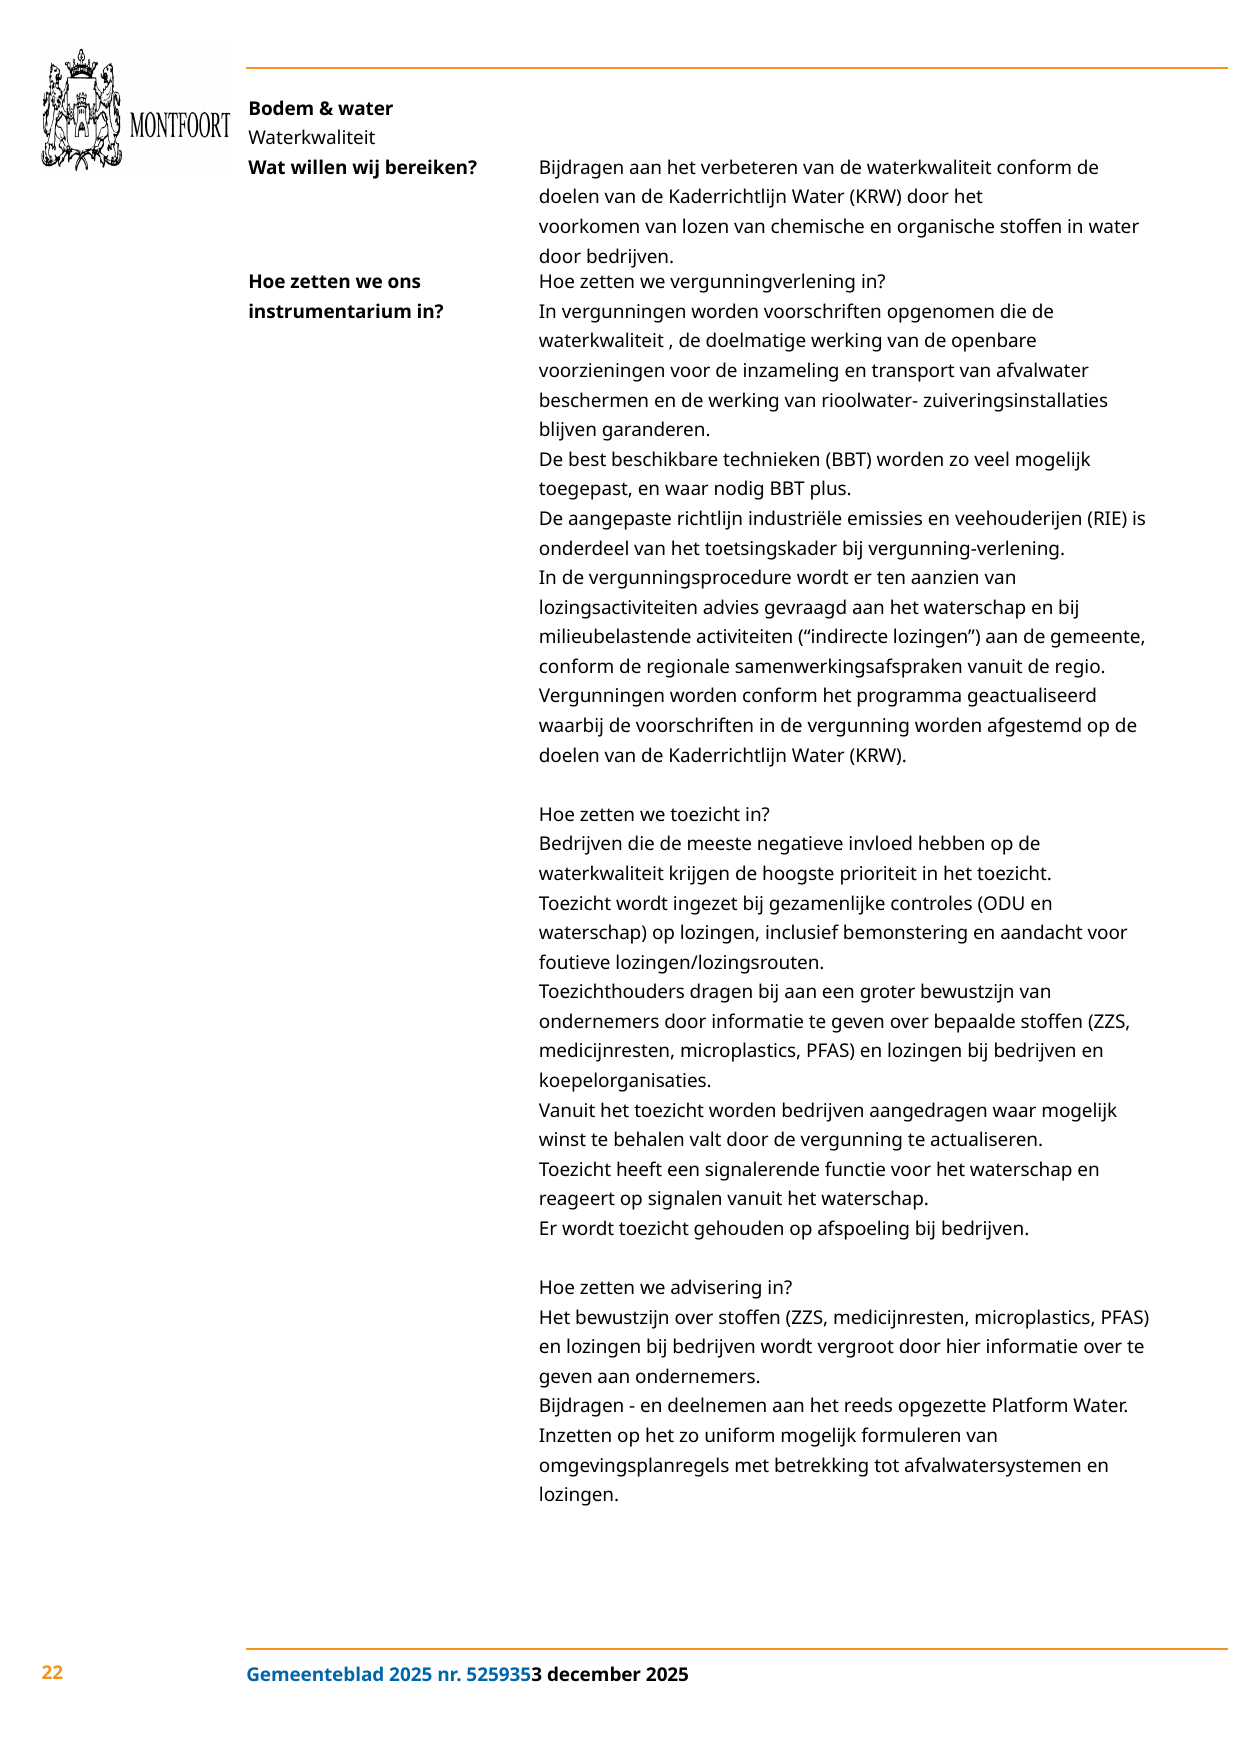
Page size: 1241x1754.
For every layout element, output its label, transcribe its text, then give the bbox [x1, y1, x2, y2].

text Bodem & water [248, 95, 1152, 121]
table_cell Hoe zetten we ons instrumentarium in? [248, 269, 539, 1537]
picture [41, 47, 231, 172]
table_cell Hoe zetten we vergunningverlening in? In vergunningen worden voorschriften opgenomen die de waterkwaliteit , de doelmatige werking van de openbare voorzieningen voor de inzameling en transport van afvalwater beschermen en de werking van rioolwater- zuiveringsinstallaties blijven garanderen. De best beschikbare technieken (BBT) worden zo veel mogelijk toegepast, en waar nodig BBT plus. De aangepaste richtlijn industriële emissies en veehouderijen (RIE) is onderdeel van het toetsingskader bij vergunning-verlening. In de vergunningsprocedure wordt er ten aanzien van lozingsactiviteiten advies gevraagd aan het waterschap en bij milieubelastende activiteiten (“indirecte lozingen”) aan de gemeente, conform de regionale samenwerkingsafspraken vanuit de regio. Vergunningen worden conform het programma geactualiseerd waarbij de voorschriften in de vergunning worden afgestemd op de doelen van de Kaderrichtlijn Water (KRW). Hoe zetten we toezicht in? Bedrijven die de meeste negatieve invloed hebben op de waterkwaliteit krijgen de hoogste prioriteit in het toezicht. Toezicht wordt ingezet bij gezamenlijke controles (ODU en waterschap) op lozingen, inclusief bemonstering en aandacht voor foutieve lozingen/lozingsrouten. Toezichthouders dragen bij aan een groter bewustzijn van ondernemers door informatie te geven over bepaalde stoffen (ZZS, medicijnresten, microplastics, PFAS) en lozingen bij bedrijven en koepelorganisaties. Vanuit het toezicht worden bedrijven aangedragen waar mogelijk winst te behalen valt door de vergunning te actualiseren. Toezicht heeft een signalerende functie voor het waterschap en reageert op signalen vanuit het waterschap. Er wordt toezicht gehouden op afspoeling bij bedrijven. Hoe zetten we advisering in? Het bewustzijn over stoffen (ZZS, medicijnresten, microplastics, PFAS) en lozingen bij bedrijven wordt vergroot door hier informatie over te geven aan ondernemers. Bijdragen - en deelnemen aan het reeds opgezette Platform Water. Inzetten op het zo uniform mogelijk formuleren van omgevingsplanregels met betrekking tot afvalwatersystemen en lozingen. [539, 269, 1152, 1537]
text Waterkwaliteit [248, 124, 1152, 150]
table_header Bijdragen aan het verbeteren van de waterkwaliteit conform de doelen van de Kaderrichtlijn Water (KRW) door het voorkomen van lozen van chemische en organische stoffen in water door bedrijven. [539, 154, 1152, 268]
table_header Wat willen wij bereiken? [248, 154, 539, 268]
